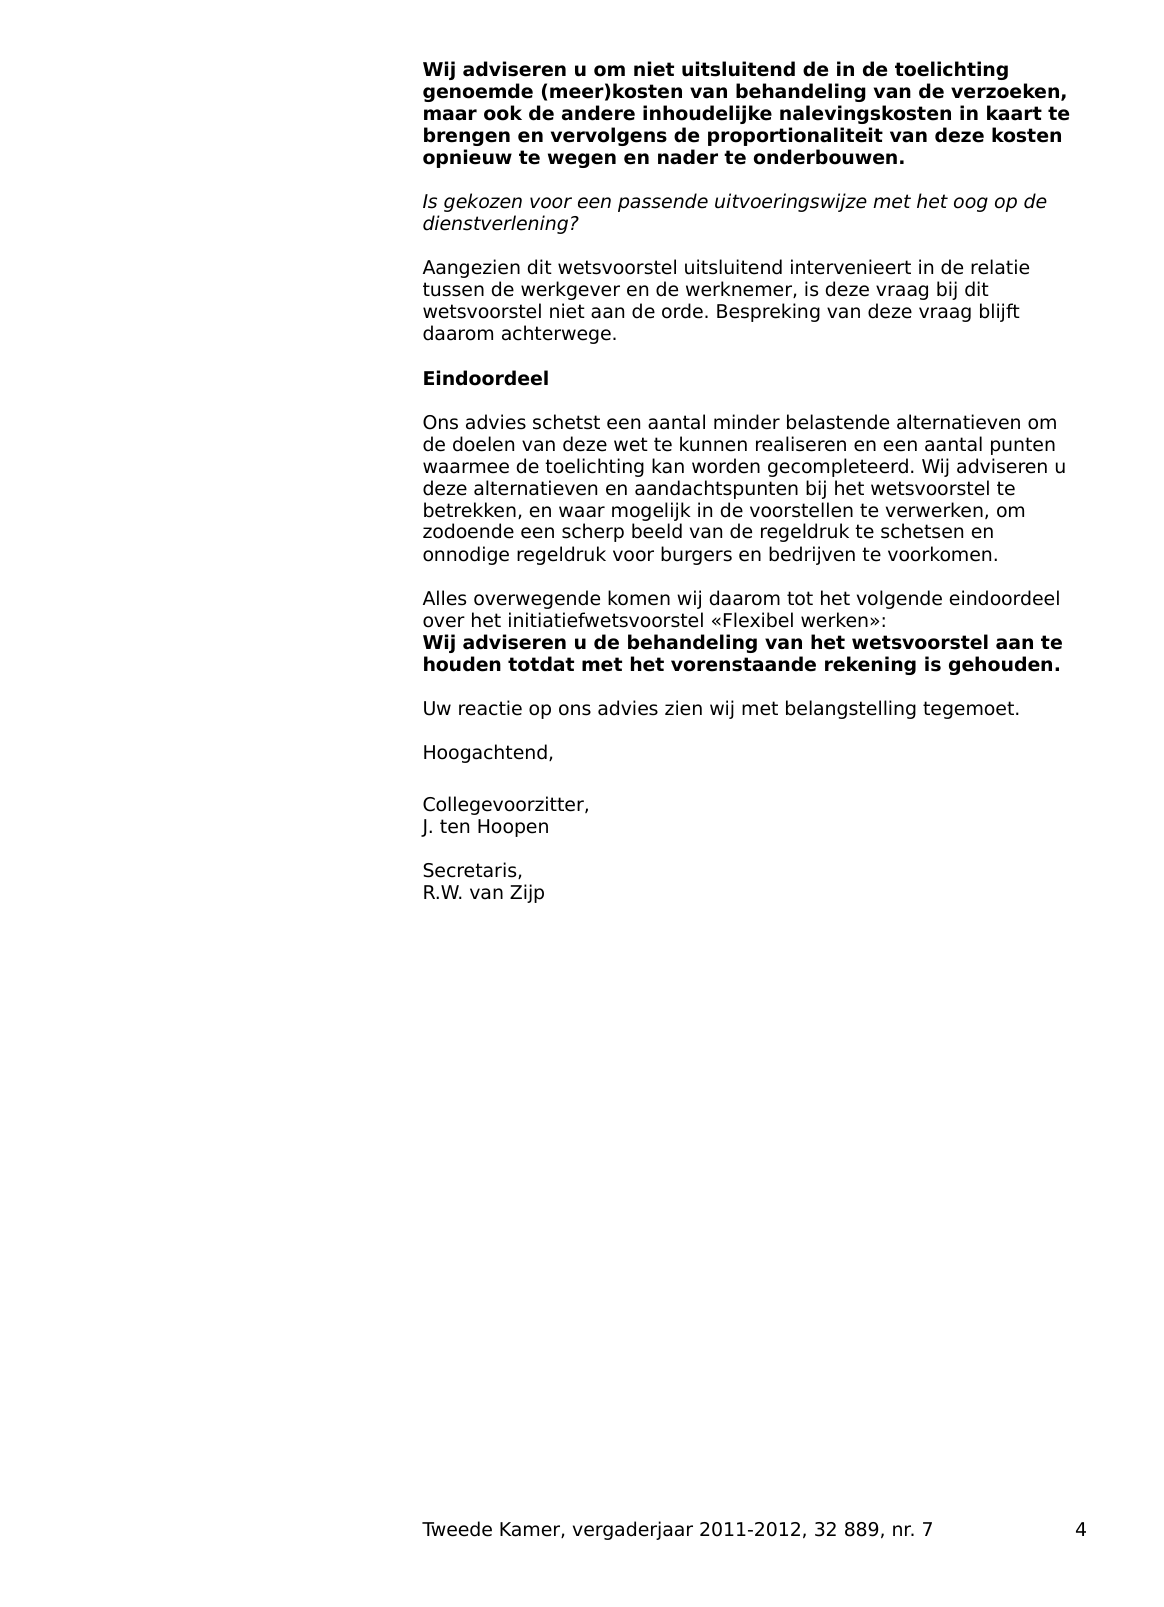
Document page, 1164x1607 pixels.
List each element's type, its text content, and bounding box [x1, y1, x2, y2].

text Uw reactie op ons advies zien wij met belangstelling tegemoet. [422, 698, 1087, 720]
subtitle Eindoordeel [422, 367, 1087, 389]
text Aangezien dit wetsvoorstel uitsluitend intervenieert in de relatie tussen de werkgever en de werknemer, is deze vraag bij dit wetsvoorstel niet aan de orde. Bespreking van deze vraag blijft daarom achterwege. [422, 257, 1087, 345]
text Ons advies schetst een aantal minder belastende alternatieven om de doelen van deze wet te kunnen realiseren en een aantal punten waarmee de toelichting kan worden gecompleteerd. Wij adviseren u deze alternatieven en aandachtspunten bij het wetsvoorstel te betrekken, en waar mogelijk in de voorstellen te verwerken, om zodoende een scherp beeld van de regeldruk te schetsen en onnodige regeldruk voor burgers en bedrijven te voorkomen. [422, 412, 1087, 565]
text Wij adviseren u de behandeling van het wetsvoorstel aan te houden totdat met het vorenstaande rekening is gehouden. [422, 632, 1087, 676]
text Secretaris, R.W. van Zijp [422, 860, 1087, 904]
text Collegevoorzitter, J. ten Hoopen [422, 794, 1087, 838]
subtitle Is gekozen voor een passende uitvoeringswijze met het oog op de dienstverlening? [422, 191, 1087, 235]
text Alles overwegende komen wij daarom tot het volgende eindoordeel over het initiatiefwetsvoorstel «Flexibel werken»: [422, 588, 1087, 632]
text Hoogachtend, [422, 742, 1087, 764]
text Wij adviseren u om niet uitsluitend de in de toelichting genoemde (meer)kosten van behandeling van de verzoeken, maar ook de andere inhoudelijke nalevingskosten in kaart te brengen en vervolgens de proportionaliteit van deze kosten opnieuw te wegen en nader te onderbouwen. [422, 59, 1087, 169]
